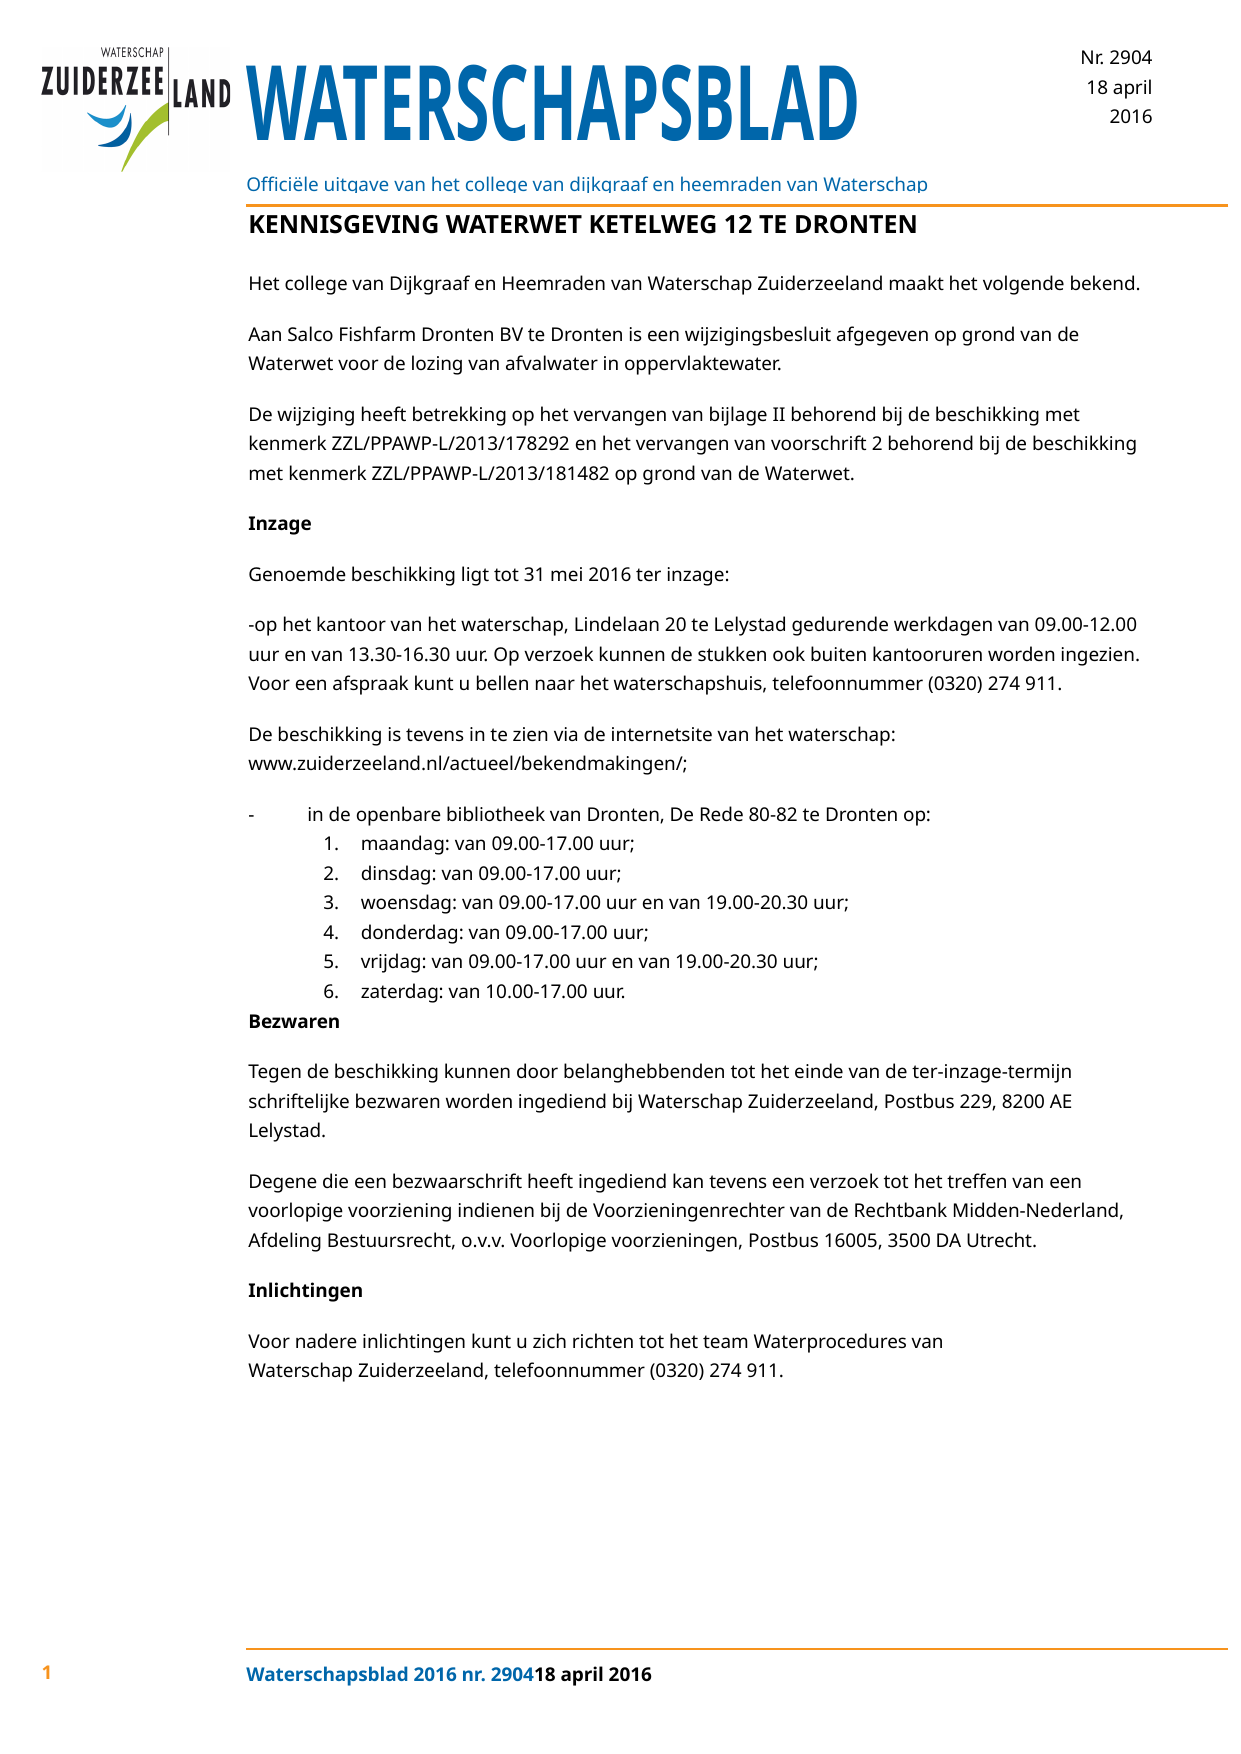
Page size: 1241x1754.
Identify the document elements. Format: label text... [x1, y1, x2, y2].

text De beschikking is tevens in te zien via de internetsite van het waterschap: www.zuiderzeeland.nl/actueel/bekendmakingen/; [248, 721, 1152, 776]
picture [41, 47, 231, 172]
list vrijdag: van 09.00-17.00 uur en van 19.00-20.30 uur; [323, 949, 1152, 974]
list donderdag: van 09.00-17.00 uur; [323, 919, 1152, 945]
text Aan Salco Fishfarm Dronten BV te Dronten is een wijzigingsbesluit afgegeven op grond van de Waterwet voor de lozing van afvalwater in oppervlaktewater. [248, 321, 1152, 376]
text Degene die een bezwaarschrift heeft ingediend kan tevens een verzoek tot het treffen van een voorlopige voorziening indienen bij de Voorzieningenrechter van de Rechtbank Midden-Nederland, Afdeling Bestuursrecht, o.v.v. Voorlopige voorzieningen, Postbus 16005, 3500 DA Utrecht. [248, 1168, 1152, 1253]
text Inlichtingen [248, 1277, 1152, 1303]
list dinsdag: van 09.00-17.00 uur; [323, 860, 1152, 886]
text De wijziging heeft betrekking op het vervangen van bijlage II behorend bij de beschikking met kenmerk ZZL/PPAWP-L/2013/178292 en het vervangen van voorschrift 2 behorend bij de beschikking met kenmerk ZZL/PPAWP-L/2013/181482 op grond van de Waterwet. [248, 401, 1152, 486]
text Bezwaren [248, 1008, 1152, 1033]
text -op het kantoor van het waterschap, Lindelaan 20 te Lelystad gedurende werkdagen van 09.00-12.00 uur en van 13.30-16.30 uur. Op verzoek kunnen de stukken ook buiten kantooruren worden ingezien. Voor een afspraak kunt u bellen naar het waterschapshuis, telefoonnummer (0320) 274 911. [248, 611, 1152, 696]
list maandag: van 09.00-17.00 uur; [323, 830, 1152, 856]
text Tegen de beschikking kunnen door belanghebbenden tot het einde van de ter-inzage-termijn schriftelijke bezwaren worden ingediend bij Waterschap Zuiderzeeland, Postbus 229, 8200 AE Lelystad. [248, 1058, 1152, 1143]
list in de openbare bibliotheek van Dronten, De Rede 80-82 te Dronten op: [248, 801, 1152, 826]
text Inzage [248, 510, 1152, 536]
text KENNISGEVING WATERWET KETELWEG 12 TE DRONTEN [248, 207, 1152, 241]
text Het college van Dijkgraaf en Heemraden van Waterschap Zuiderzeeland maakt het volgende bekend. [248, 270, 1152, 296]
text Voor nadere inlichtingen kunt u zich richten tot het team Waterprocedures van Waterschap Zuiderzeeland, telefoonnummer (0320) 274 911. [248, 1328, 1152, 1383]
list zaterdag: van 10.00-17.00 uur. [323, 978, 1152, 1004]
list woensdag: van 09.00-17.00 uur en van 19.00-20.30 uur; [323, 889, 1152, 915]
text Genoemde beschikking ligt tot 31 mei 2016 ter inzage: [248, 561, 1152, 586]
